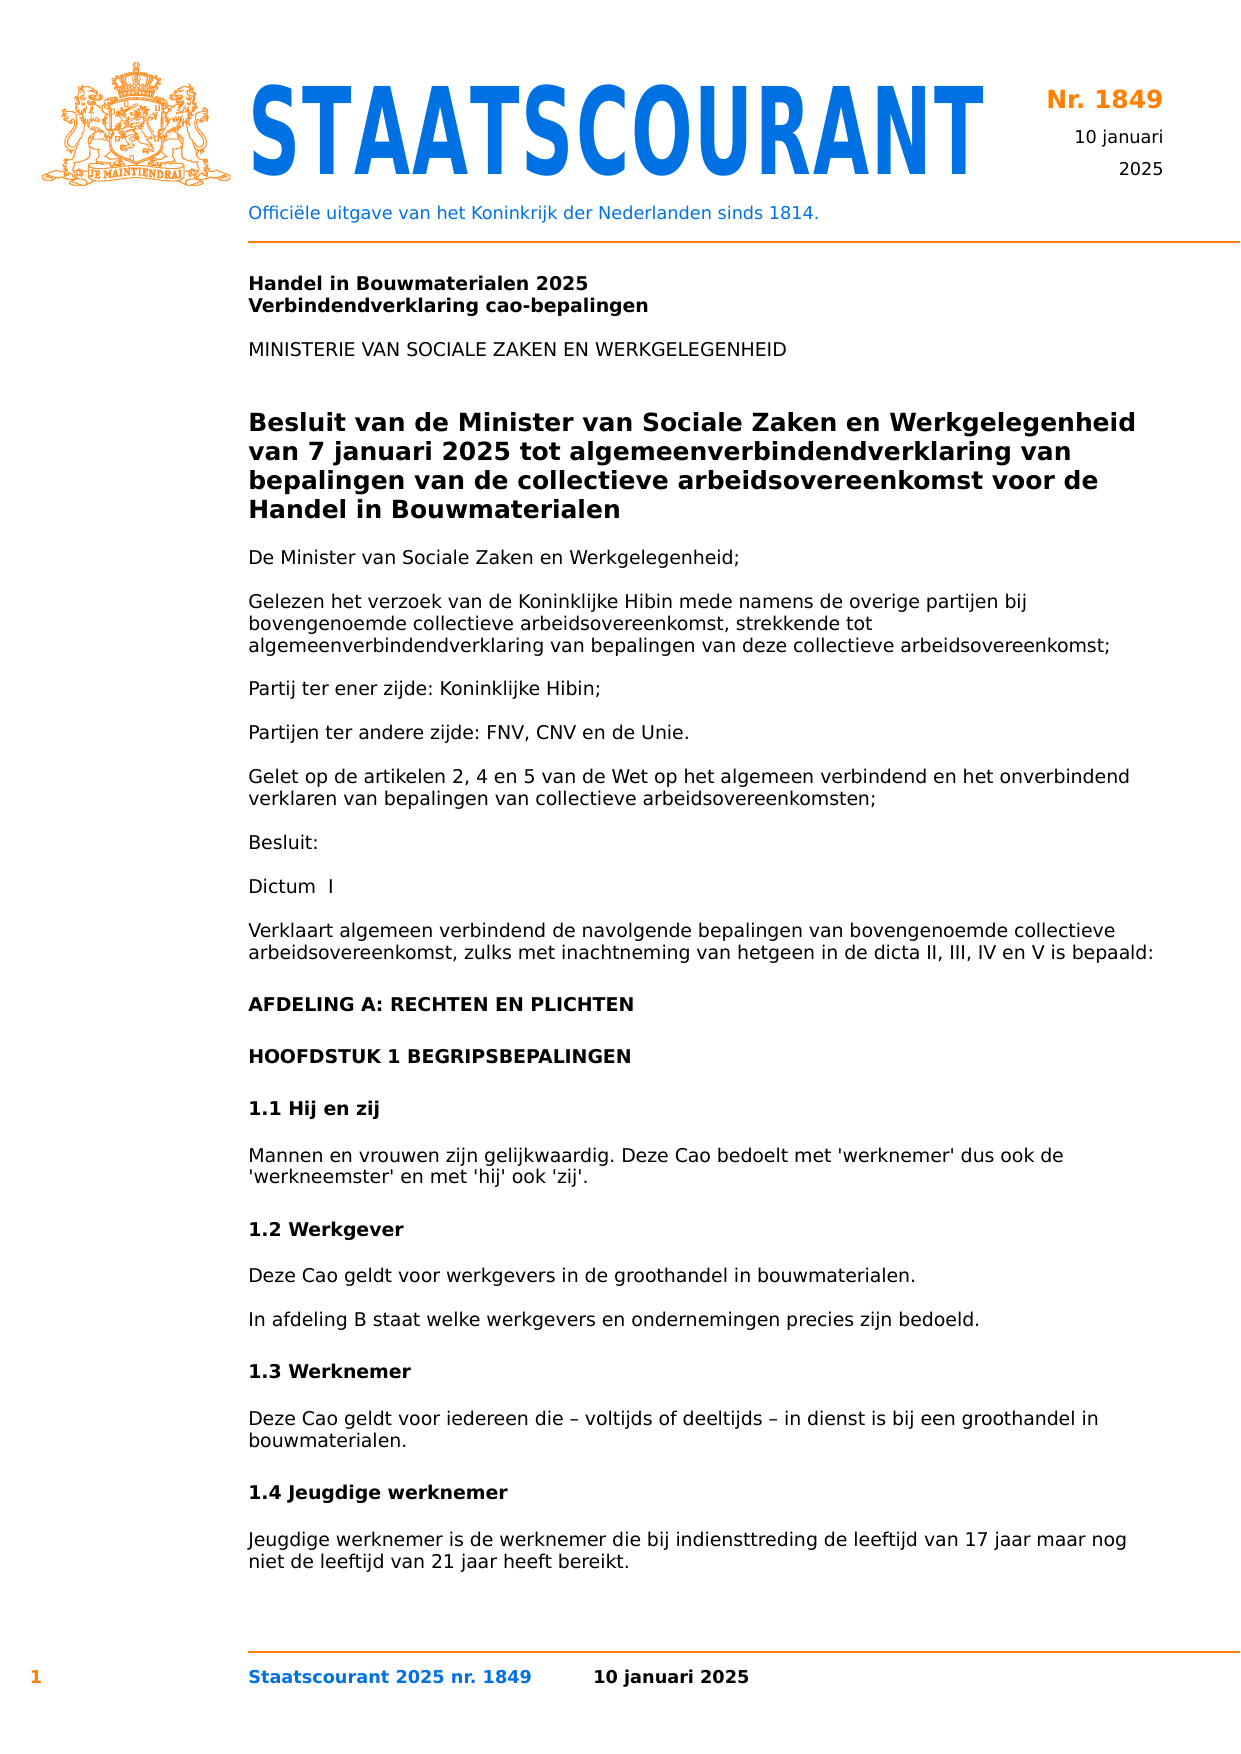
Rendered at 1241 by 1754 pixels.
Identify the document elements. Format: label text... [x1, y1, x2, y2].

picture [41, 62, 231, 186]
subtitle Besluit van de Minister van Sociale Zaken en Werkgelegenheid van 7 januari 2025 tot algemeenverbindendverklaring van bepalingen van de collectieve arbeidsovereenkomst voor de Handel in Bouwmaterialen [248, 408, 1163, 525]
table_cell 10 januari [998, 121, 1240, 153]
text Jeugdige werknemer is de werknemer die bij indiensttreding de leeftijd van 17 jaar maar nog niet de leeftijd van 21 jaar heeft bereikt. [248, 1529, 1163, 1573]
text Mannen en vrouwen zijn gelijkwaardig. Deze Cao bedoelt met 'werknemer' dus ook de 'werkneemster' en met 'hij' ook 'zij'. [248, 1144, 1163, 1188]
text Deze Cao geldt voor iedereen die – voltijds of deeltijds – in dienst is bij een groothandel in bouwmaterialen. [248, 1408, 1163, 1452]
text Gelet op de artikelen 2, 4 en 5 van de Wet op het algemeen verbindend en het onverbindend verklaren van bepalingen van collectieve arbeidsovereenkomsten; [248, 766, 1163, 810]
text In afdeling B staat welke werkgevers en ondernemingen precies zijn bedoeld. [248, 1309, 1163, 1331]
subtitle HOOFDSTUK 1 BEGRIPSBEPALINGEN [248, 1046, 1163, 1067]
subtitle 1.2 Werkgever [248, 1218, 1163, 1240]
text Dictum I [248, 876, 1163, 898]
text Gelezen het verzoek van de Koninklijke Hibin mede namens de overige partijen bij bovengenoemde collectieve arbeidsovereenkomst, strekkende tot algemeenverbindendverklaring van bepalingen van deze collectieve arbeidsovereenkomst; [248, 591, 1163, 656]
table_header STAATSCOURANT [248, 62, 998, 203]
table_header Nr. 1849 [998, 62, 1240, 121]
text Besluit: [248, 832, 1163, 854]
subtitle 1.4 Jeugdige werknemer [248, 1482, 1163, 1504]
text De Minister van Sociale Zaken en Werkgelegenheid; [248, 547, 1163, 569]
text Deze Cao geldt voor werkgevers in de groothandel in bouwmaterialen. [248, 1265, 1163, 1287]
text Handel in Bouwmaterialen 2025 [248, 273, 1163, 295]
text Verbindendverklaring cao-bepalingen [248, 295, 1163, 317]
table_header [25, 62, 248, 241]
subtitle 1.1 Hij en zij [248, 1097, 1163, 1119]
text Partij ter ener zijde: Koninklijke Hibin; [248, 678, 1163, 700]
text Partijen ter andere zijde: FNV, CNV en de Unie. [248, 722, 1163, 744]
subtitle AFDELING A: RECHTEN EN PLICHTEN [248, 993, 1163, 1016]
table_cell Officiële uitgave van het Koninkrijk der Nederlanden sinds 1814. [248, 203, 1240, 241]
text Verklaart algemeen verbindend de navolgende bepalingen van bovengenoemde collectieve arbeidsovereenkomst, zulks met inachtneming van hetgeen in de dicta II, III, IV en V is bepaald: [248, 919, 1163, 963]
subtitle 1.3 Werknemer [248, 1361, 1163, 1383]
table_cell 2025 [998, 153, 1240, 203]
text MINISTERIE VAN SOCIALE ZAKEN EN WERKGELEGENHEID [248, 339, 1163, 361]
